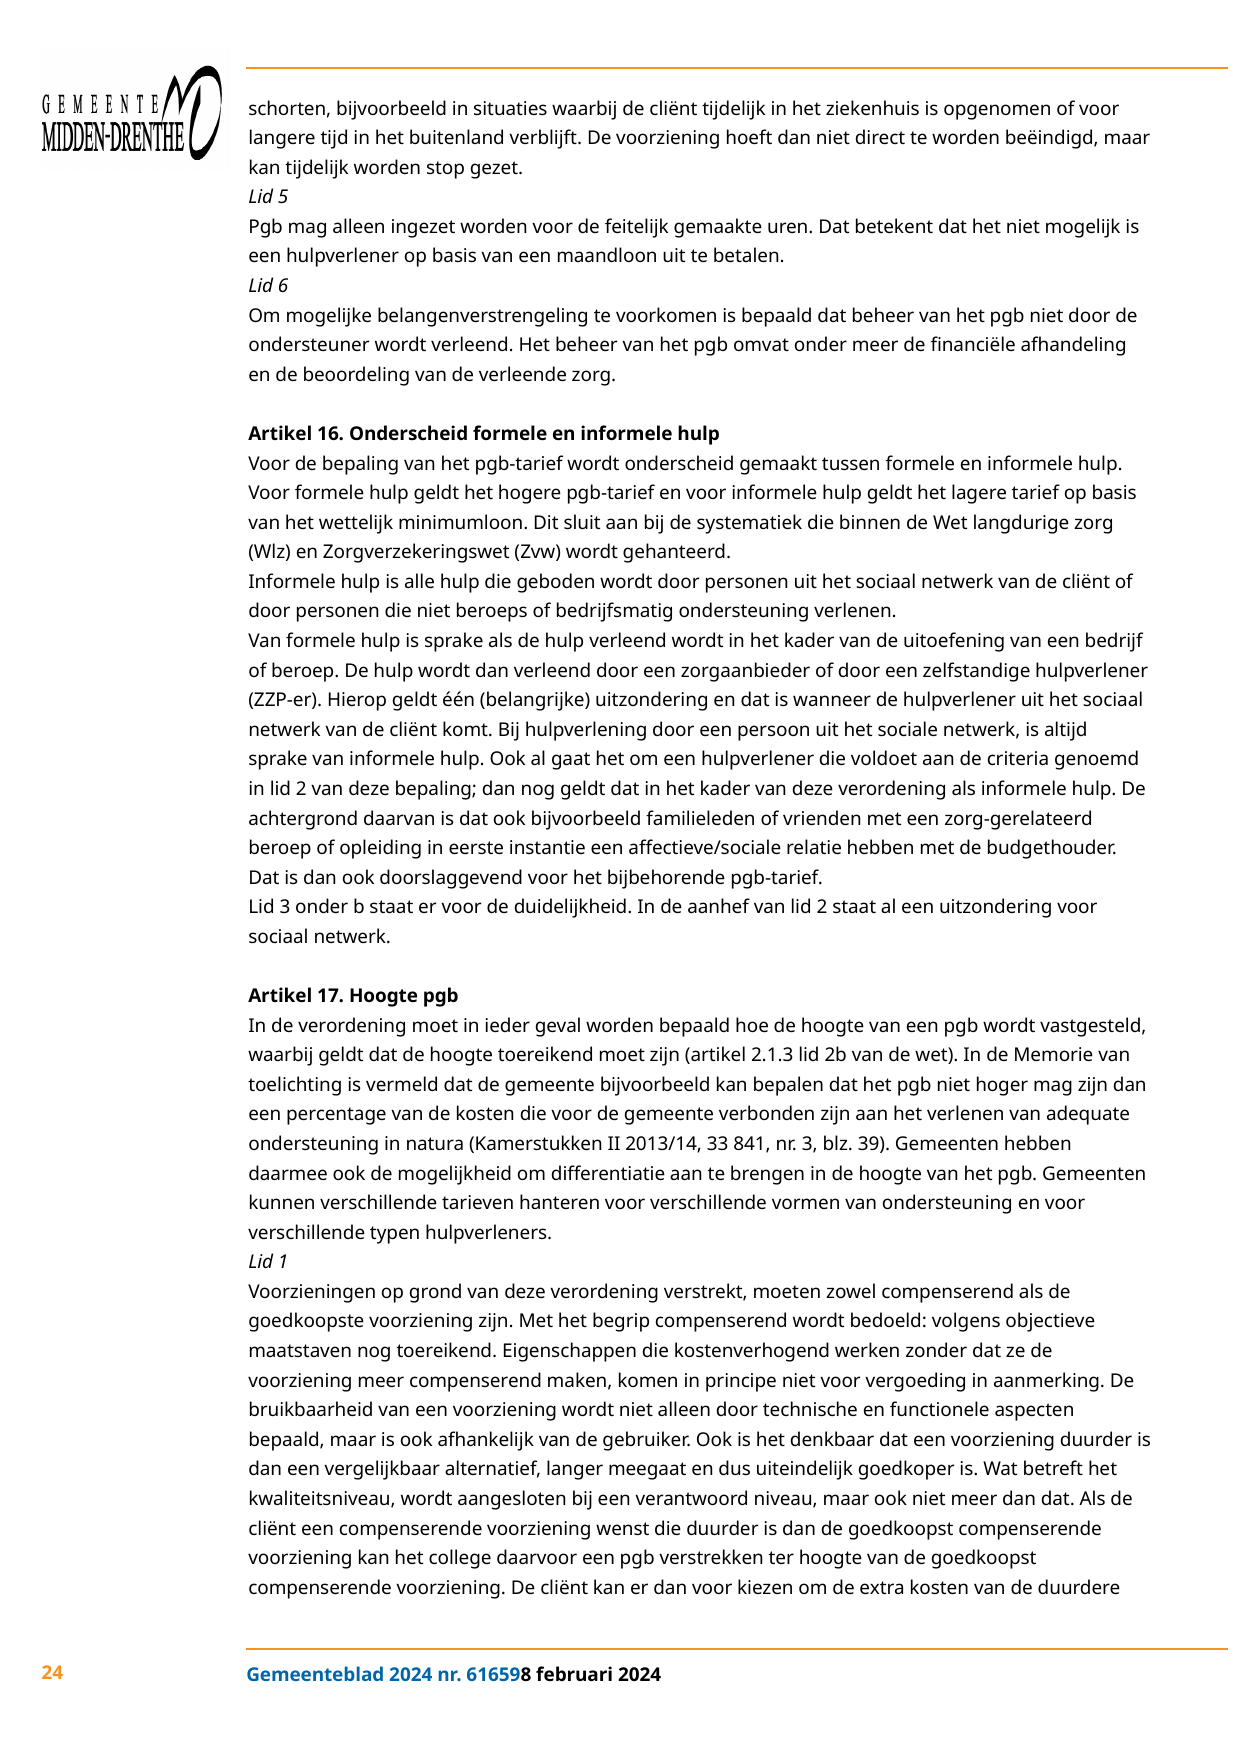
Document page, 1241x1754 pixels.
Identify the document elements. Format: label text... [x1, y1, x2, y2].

text Om mogelijke belangenverstrengeling te voorkomen is bepaald dat beheer van het pgb niet door de ondersteuner wordt verleend. Het beheer van het pgb omvat onder meer de financiële afhandeling en de beoordeling van de verleende zorg. [248, 302, 1152, 387]
text Lid 3 onder b staat er voor de duidelijkheid. In de aanhef van lid 2 staat al een uitzondering voor sociaal netwerk. [248, 893, 1152, 949]
text schorten, bijvoorbeeld in situaties waarbij de cliënt tijdelijk in het ziekenhuis is opgenomen of voor langere tijd in het buitenland verblijft. De voorziening hoeft dan niet direct te worden beëindigd, maar kan tijdelijk worden stop gezet. [248, 95, 1152, 180]
text Lid 6 [248, 272, 1152, 298]
text In de verordening moet in ieder geval worden bepaald hoe de hoogte van een pgb wordt vastgesteld, waarbij geldt dat de hoogte toereikend moet zijn (artikel 2.1.3 lid 2b van de wet). In de Memorie van toelichting is vermeld dat de gemeente bijvoorbeeld kan bepalen dat het pgb niet hoger mag zijn dan een percentage van de kosten die voor de gemeente verbonden zijn aan het verlenen van adequate ondersteuning in natura (Kamerstukken II 2013/14, 33 841, nr. 3, blz. 39). Gemeenten hebben daarmee ook de mogelijkheid om differentiatie aan te brengen in de hoogte van het pgb. Gemeenten kunnen verschillende tarieven hanteren voor verschillende vormen van ondersteuning en voor verschillende typen hulpverleners. [248, 1012, 1152, 1245]
text Informele hulp is alle hulp die geboden wordt door personen uit het sociaal netwerk van de cliënt of door personen die niet beroeps of bedrijfsmatig ondersteuning verlenen. [248, 568, 1152, 623]
text Van formele hulp is sprake als de hulp verleend wordt in het kader van de uitoefening van een bedrijf of beroep. De hulp wordt dan verleend door een zorgaanbieder of door een zelfstandige hulpverlener (ZZP-er). Hierop geldt één (belangrijke) uitzondering en dat is wanneer de hulpverlener uit het sociaal netwerk van de cliënt komt. Bij hulpverlening door een persoon uit het sociale netwerk, is altijd sprake van informele hulp. Ook al gaat het om een hulpverlener die voldoet aan de criteria genoemd in lid 2 van deze bepaling; dan nog geldt dat in het kader van deze verordening als informele hulp. De achtergrond daarvan is dat ook bijvoorbeeld familieleden of vrienden met een zorg-gerelateerd beroep of opleiding in eerste instantie een affectieve/sociale relatie hebben met de budgethouder. Dat is dan ook doorslaggevend voor het bijbehorende pgb-tarief. [248, 627, 1152, 890]
text Lid 1 [248, 1248, 1152, 1274]
text Artikel 16. Onderscheid formele en informele hulp [248, 420, 1152, 446]
picture [41, 47, 231, 172]
text Pgb mag alleen ingezet worden voor de feitelijk gemaakte uren. Dat betekent dat het niet mogelijk is een hulpverlener op basis van een maandloon uit te betalen. [248, 213, 1152, 268]
text Lid 5 [248, 183, 1152, 209]
text Artikel 17. Hoogte pgb [248, 982, 1152, 1008]
text Voor de bepaling van het pgb-tarief wordt onderscheid gemaakt tussen formele en informele hulp. Voor formele hulp geldt het hogere pgb-tarief en voor informele hulp geldt het lagere tarief op basis van het wettelijk minimumloon. Dit sluit aan bij de systematiek die binnen de Wet langdurige zorg (Wlz) en Zorgverzekeringswet (Zvw) wordt gehanteerd. [248, 450, 1152, 564]
text Voorzieningen op grond van deze verordening verstrekt, moeten zowel compenserend als de goedkoopste voorziening zijn. Met het begrip compenserend wordt bedoeld: volgens objectieve maatstaven nog toereikend. Eigenschappen die kostenverhogend werken zonder dat ze de voorziening meer compenserend maken, komen in principe niet voor vergoeding in aanmerking. De bruikbaarheid van een voorziening wordt niet alleen door technische en functionele aspecten bepaald, maar is ook afhankelijk van de gebruiker. Ook is het denkbaar dat een voorziening duurder is dan een vergelijkbaar alternatief, langer meegaat en dus uiteindelijk goedkoper is. Wat betreft het kwaliteitsniveau, wordt aangesloten bij een verantwoord niveau, maar ook niet meer dan dat. Als de cliënt een compenserende voorziening wenst die duurder is dan de goedkoopst compenserende voorziening kan het college daarvoor een pgb verstrekken ter hoogte van de goedkoopst compenserende voorziening. De cliënt kan er dan voor kiezen om de extra kosten van de duurdere [248, 1278, 1152, 1600]
